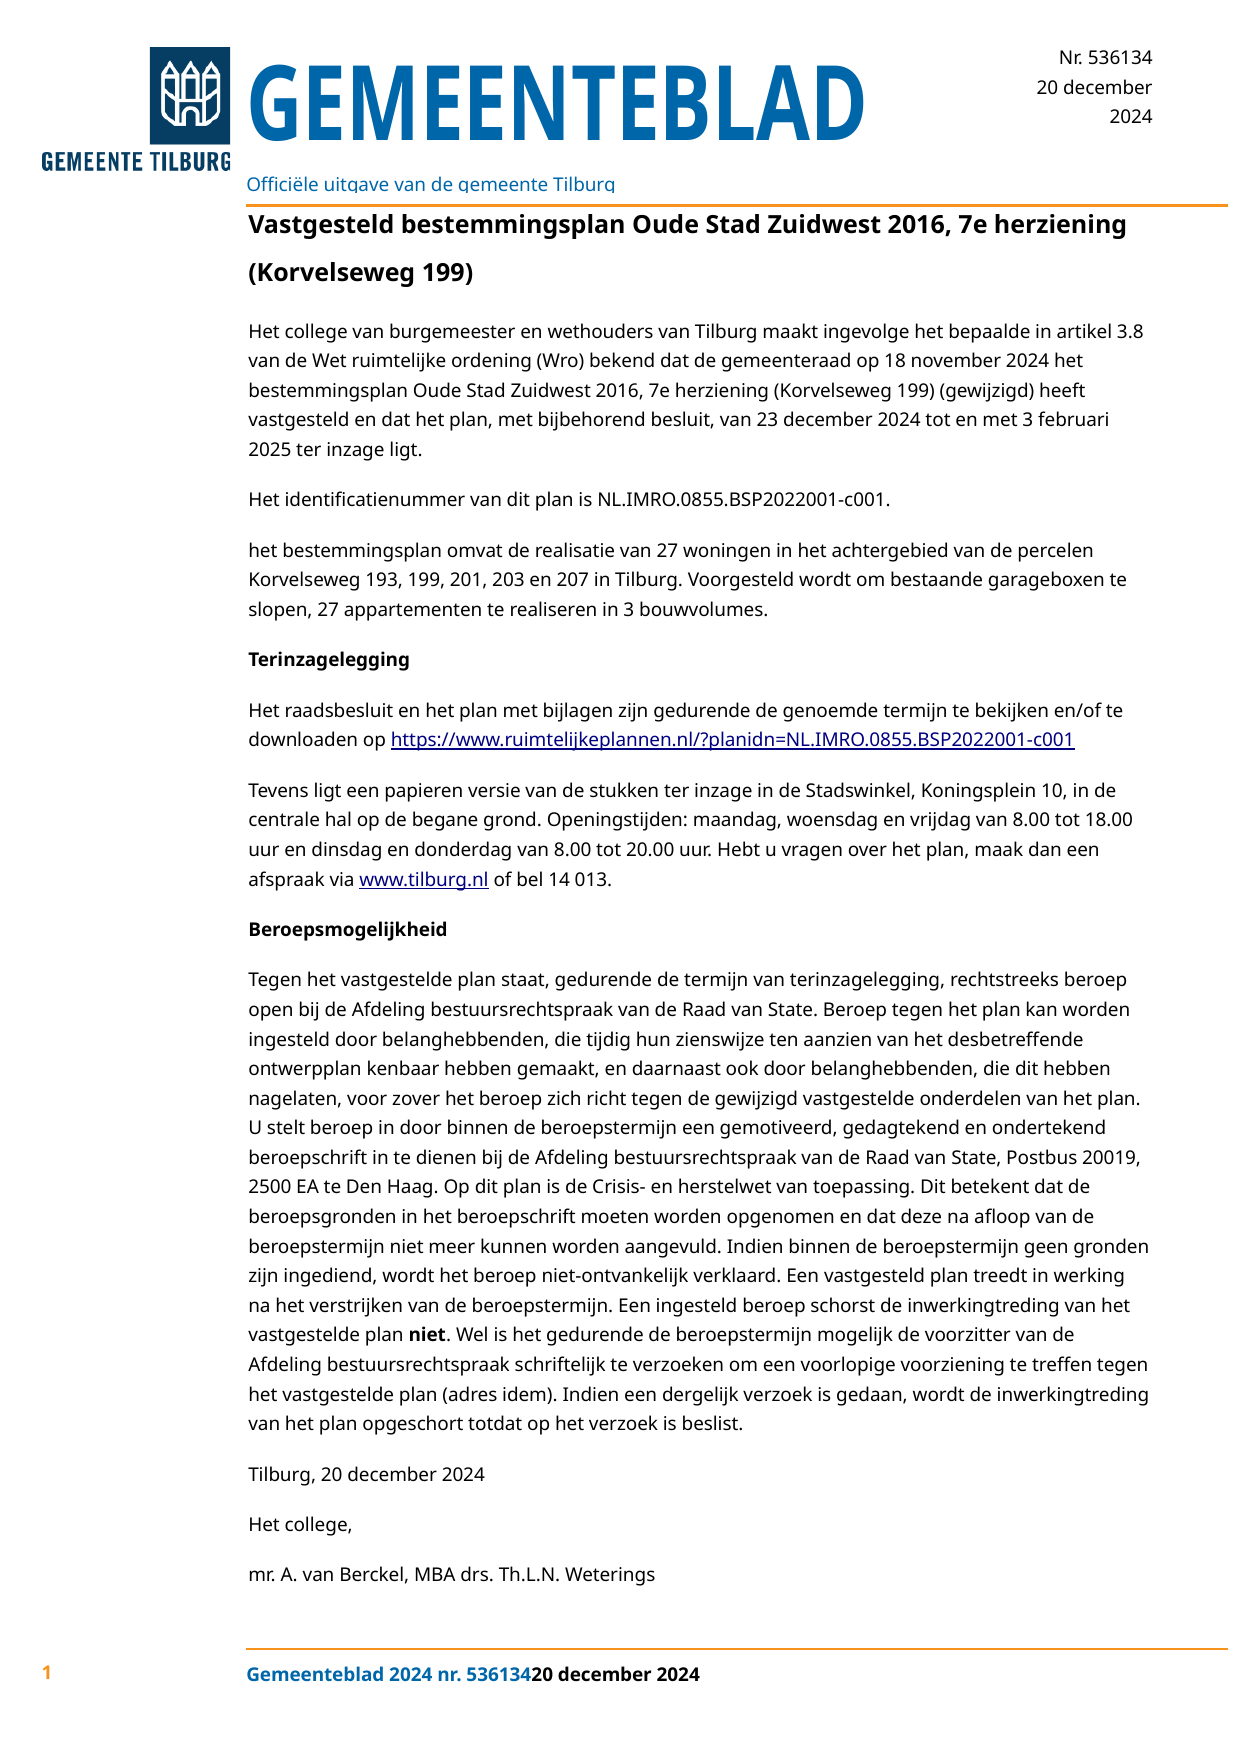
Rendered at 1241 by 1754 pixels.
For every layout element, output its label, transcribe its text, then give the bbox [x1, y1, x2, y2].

text Het college van burgemeester en wethouders van Tilburg maakt ingevolge het bepaalde in artikel 3.8 van de Wet ruimtelijke ordening (Wro) bekend dat de gemeenteraad op 18 november 2024 het bestemmingsplan Oude Stad Zuidwest 2016, 7e herziening (Korvelseweg 199) (gewijzigd) heeft vastgesteld en dat het plan, met bijbehorend besluit, van 23 december 2024 tot en met 3 februari 2025 ter inzage ligt. [248, 318, 1152, 462]
text Het identificatienummer van dit plan is NL.IMRO.0855.BSP2022001-c001. [248, 487, 1152, 512]
text Tegen het vastgestelde plan staat, gedurende de termijn van terinzagelegging, rechtstreeks beroep open bij de Afdeling bestuursrechtspraak van de Raad van State. Beroep tegen het plan kan worden ingesteld door belanghebbenden, die tijdig hun zienswijze ten aanzien van het desbetreffende ontwerpplan kenbaar hebben gemaakt, en daarnaast ook door belanghebbenden, die dit hebben nagelaten, voor zover het beroep zich richt tegen de gewijzigd vastgestelde onderdelen van het plan. U stelt beroep in door binnen de beroepstermijn een gemotiveerd, gedagtekend en ondertekend beroepschrift in te dienen bij de Afdeling bestuursrechtspraak van de Raad van State, Postbus 20019, 2500 EA te Den Haag. Op dit plan is de Crisis- en herstelwet van toepassing. Dit betekent dat de beroepsgronden in het beroepschrift moeten worden opgenomen en dat deze na afloop van de beroepstermijn niet meer kunnen worden aangevuld. Indien binnen de beroepstermijn geen gronden zijn ingediend, wordt het beroep niet-ontvankelijk verklaard. Een vastgesteld plan treedt in werking na het verstrijken van de beroepstermijn. Een ingesteld beroep schorst de inwerkingtreding van het vastgestelde plan niet. Wel is het gedurende de beroepstermijn mogelijk de voorzitter van de Afdeling bestuursrechtspraak schriftelijk te verzoeken om een voorlopige voorziening te treffen tegen het vastgestelde plan (adres idem). Indien een dergelijk verzoek is gedaan, wordt de inwerkingtreding van het plan opgeschort totdat op het verzoek is beslist. [248, 967, 1152, 1436]
text het bestemmingsplan omvat de realisatie van 27 woningen in het achtergebied van de percelen Korvelseweg 193, 199, 201, 203 en 207 in Tilburg. Voorgesteld wordt om bestaande garageboxen te slopen, 27 appartementen te realiseren in 3 bouwvolumes. [248, 537, 1152, 622]
text Tilburg, 20 december 2024 [248, 1461, 1152, 1487]
text Beroepsmogelijkheid [248, 916, 1152, 942]
text Vastgesteld bestemmingsplan Oude Stad Zuidwest 2016, 7e herziening (Korvelseweg 199) [248, 207, 1152, 288]
text Het raadsbesluit en het plan met bijlagen zijn gedurende de genoemde termijn te bekijken en/of te downloaden op https://www.ruimtelijkeplannen.nl/?planidn=NL.IMRO.0855.BSP2022001-c001 [248, 697, 1152, 752]
text Terinzagelegging [248, 647, 1152, 672]
text Tevens ligt een papieren versie van de stukken ter inzage in de Stadswinkel, Koningsplein 10, in de centrale hal op de begane grond. Openingstijden: maandag, woensdag en vrijdag van 8.00 tot 18.00 uur en dinsdag en donderdag van 8.00 tot 20.00 uur. Hebt u vragen over het plan, maak dan een afspraak via www.tilburg.nl of bel 14 013. [248, 777, 1152, 892]
text Het college, [248, 1511, 1152, 1537]
picture [41, 47, 231, 172]
text mr. A. van Berckel, MBA drs. Th.L.N. Weterings [248, 1562, 1152, 1587]
